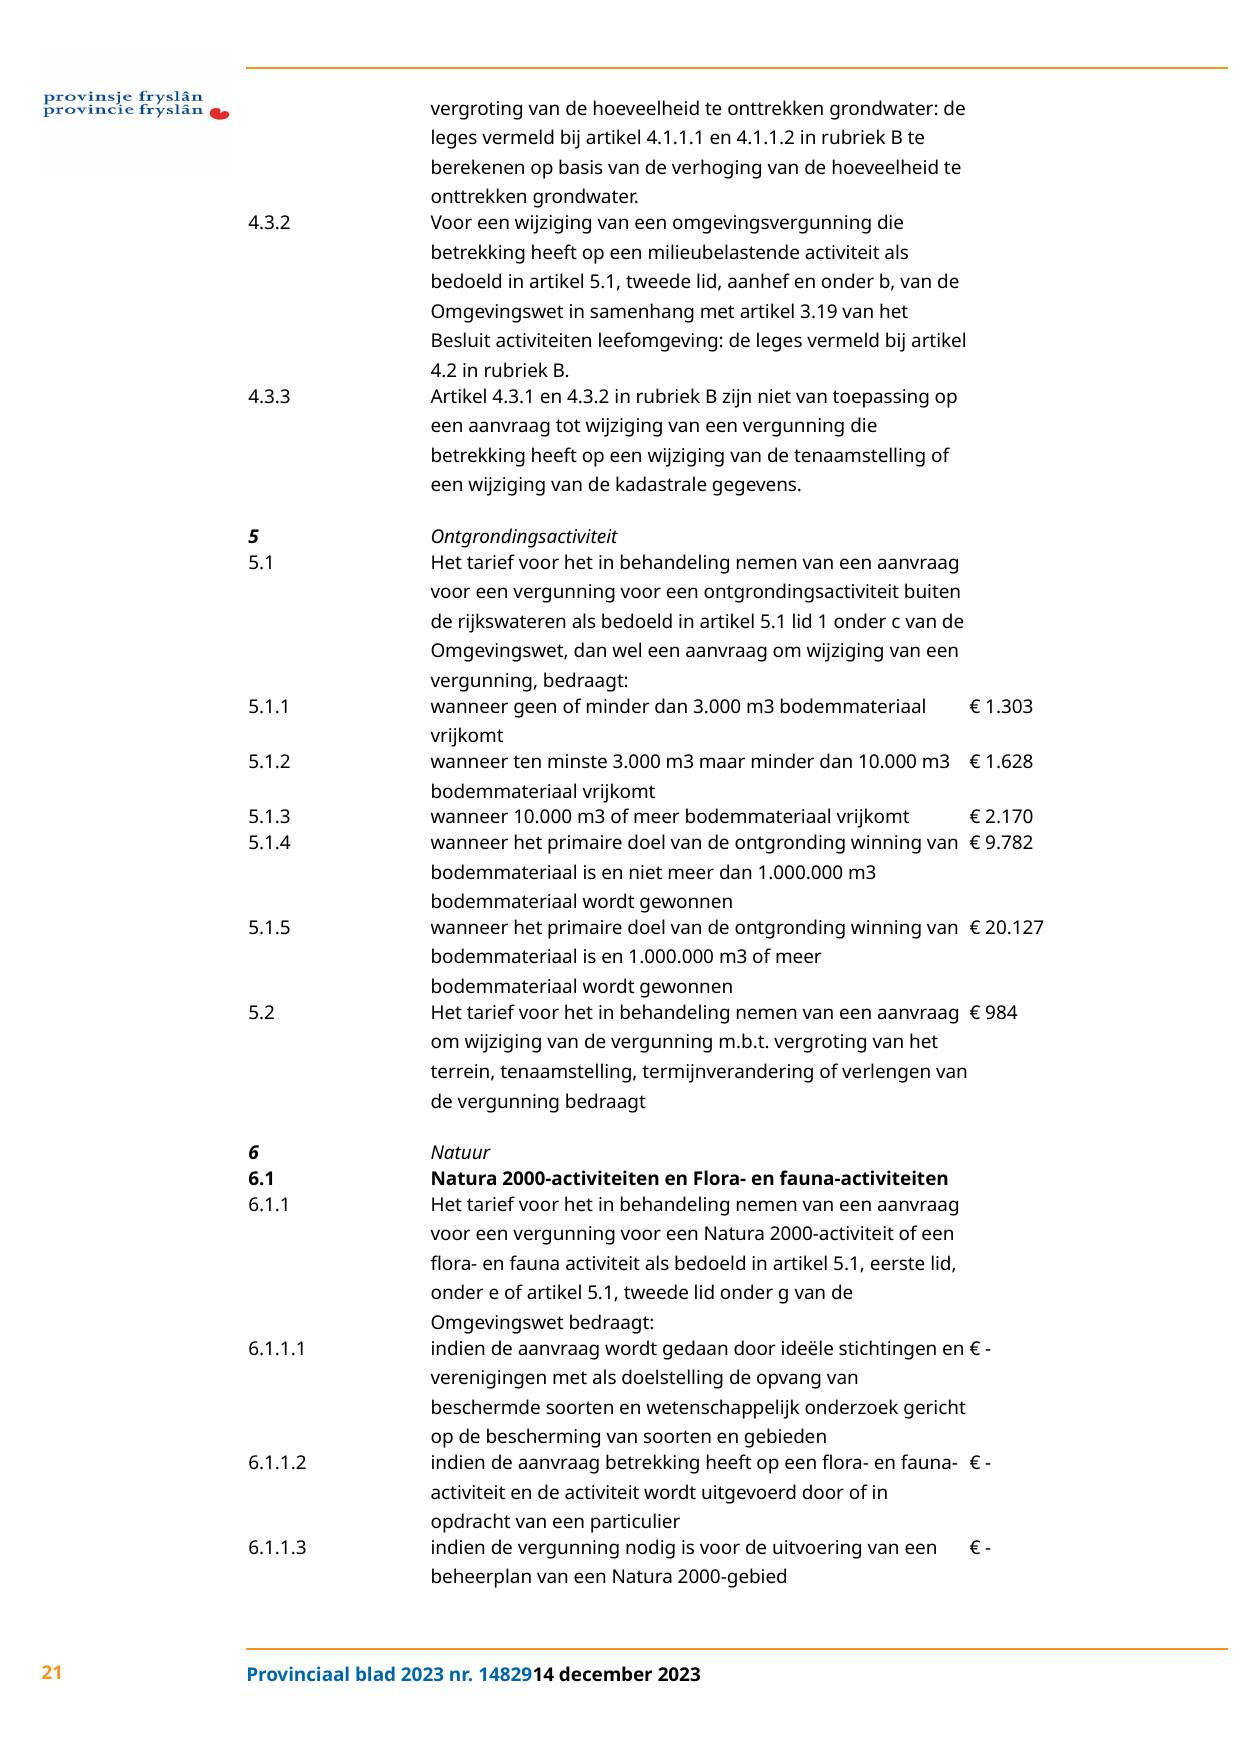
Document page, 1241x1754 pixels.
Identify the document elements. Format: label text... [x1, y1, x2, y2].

table_cell € 9.782 [969, 829, 1152, 914]
picture [41, 47, 231, 172]
table_cell 5.1.5 [248, 914, 430, 999]
table_cell € 1.303 [969, 693, 1152, 748]
table_cell Voor een wijziging van een omgevingsvergunning die betrekking heeft op een milieubelastende activiteit als bedoeld in artikel 5.1, tweede lid, aanhef en onder b, van de Omgevingswet in samenhang met artikel 3.19 van het Besluit activiteiten leefomgeving: de leges vermeld bij artikel 4.2 in rubriek B. [430, 209, 969, 383]
table_cell [969, 498, 1152, 523]
table_cell [248, 498, 430, 523]
table_cell 6.1.1.3 [248, 1534, 430, 1589]
table_cell € - [969, 1335, 1152, 1449]
table_cell [969, 1165, 1152, 1191]
table_cell 6.1.1 [248, 1191, 430, 1335]
table_cell € - [969, 1449, 1152, 1534]
table_cell Artikel 4.3.1 en 4.3.2 in rubriek B zijn niet van toepassing op een aanvraag tot wijziging van een vergunning die betrekking heeft op een wijziging van de tenaamstelling of een wijziging van de kadastrale gegevens. [430, 383, 969, 497]
table_cell 6.1.1.1 [248, 1335, 430, 1449]
table_cell Natuur [430, 1139, 969, 1165]
table_cell € 1.628 [969, 748, 1152, 803]
table_cell indien de aanvraag betrekking heeft op een flora- en fauna-activiteit en de activiteit wordt uitgevoerd door of in opdracht van een particulier [430, 1449, 969, 1534]
table_cell 4.3.2 [248, 209, 430, 383]
table_cell 5.1.2 [248, 748, 430, 803]
table_cell [969, 209, 1152, 383]
table_cell [969, 1191, 1152, 1335]
table_cell indien de aanvraag wordt gedaan door ideële stichtingen en verenigingen met als doelstelling de opvang van beschermde soorten en wetenschappelijk onderzoek gericht op de bescherming van soorten en gebieden [430, 1335, 969, 1449]
table_cell € 2.170 [969, 804, 1152, 829]
table_cell 6.1.1.2 [248, 1449, 430, 1534]
table_cell 5.1 [248, 549, 430, 693]
table_cell indien de vergunning nodig is voor de uitvoering van een beheerplan van een Natura 2000-gebied [430, 1534, 969, 1589]
table_cell € 20.127 [969, 914, 1152, 999]
table_cell [969, 523, 1152, 549]
table_cell € - [969, 1534, 1152, 1589]
table_cell wanneer het primaire doel van de ontgronding winning van bodemmateriaal is en niet meer dan 1.000.000 m3 bodemmateriaal wordt gewonnen [430, 829, 969, 914]
table_cell 4.3.3 [248, 383, 430, 497]
table_cell 5.1.4 [248, 829, 430, 914]
table_cell 5 [248, 523, 430, 549]
table_cell 6 [248, 1139, 430, 1165]
table_cell [248, 1114, 430, 1139]
table_cell Het tarief voor het in behandeling nemen van een aanvraag om wijziging van de vergunning m.b.t. vergroting van het terrein, tenaamstelling, termijnverandering of verlengen van de vergunning bedraagt [430, 999, 969, 1113]
table_cell Het tarief voor het in behandeling nemen van een aanvraag voor een vergunning voor een ontgrondingsactiviteit buiten de rijkswateren als bedoeld in artikel 5.1 lid 1 onder c van de Omgevingswet, dan wel een aanvraag om wijziging van een vergunning, bedraagt: [430, 549, 969, 693]
table_cell [969, 549, 1152, 693]
table_cell 5.2 [248, 999, 430, 1113]
table_cell [430, 1114, 969, 1139]
table_cell wanneer geen of minder dan 3.000 m3 bodemmateriaal vrijkomt [430, 693, 969, 748]
table_cell 5.1.3 [248, 804, 430, 829]
table_cell [430, 498, 969, 523]
table_cell [969, 1139, 1152, 1165]
table_cell Het tarief voor het in behandeling nemen van een aanvraag voor een vergunning voor een Natura 2000-activiteit of een flora- en fauna activiteit als bedoeld in artikel 5.1, eerste lid, onder e of artikel 5.1, tweede lid onder g van de Omgevingswet bedraagt: [430, 1191, 969, 1335]
table_cell 6.1 [248, 1165, 430, 1191]
table_cell [248, 95, 430, 209]
table_cell wanneer 10.000 m3 of meer bodemmateriaal vrijkomt [430, 804, 969, 829]
table_cell 5.1.1 [248, 693, 430, 748]
table_cell [969, 383, 1152, 497]
table_cell wanneer ten minste 3.000 m3 maar minder dan 10.000 m3 bodemmateriaal vrijkomt [430, 748, 969, 803]
table_cell Natura 2000-activiteiten en Flora- en fauna-activiteiten [430, 1165, 969, 1191]
table_cell Ontgrondingsactiviteit [430, 523, 969, 549]
table_cell wanneer het primaire doel van de ontgronding winning van bodemmateriaal is en 1.000.000 m3 of meer bodemmateriaal wordt gewonnen [430, 914, 969, 999]
table_cell vergroting van de hoeveelheid te onttrekken grondwater: de leges vermeld bij artikel 4.1.1.1 en 4.1.1.2 in rubriek B te berekenen op basis van de verhoging van de hoeveelheid te onttrekken grondwater. [430, 95, 969, 209]
table_cell € 984 [969, 999, 1152, 1113]
table_cell [969, 1114, 1152, 1139]
table_cell [969, 95, 1152, 209]
